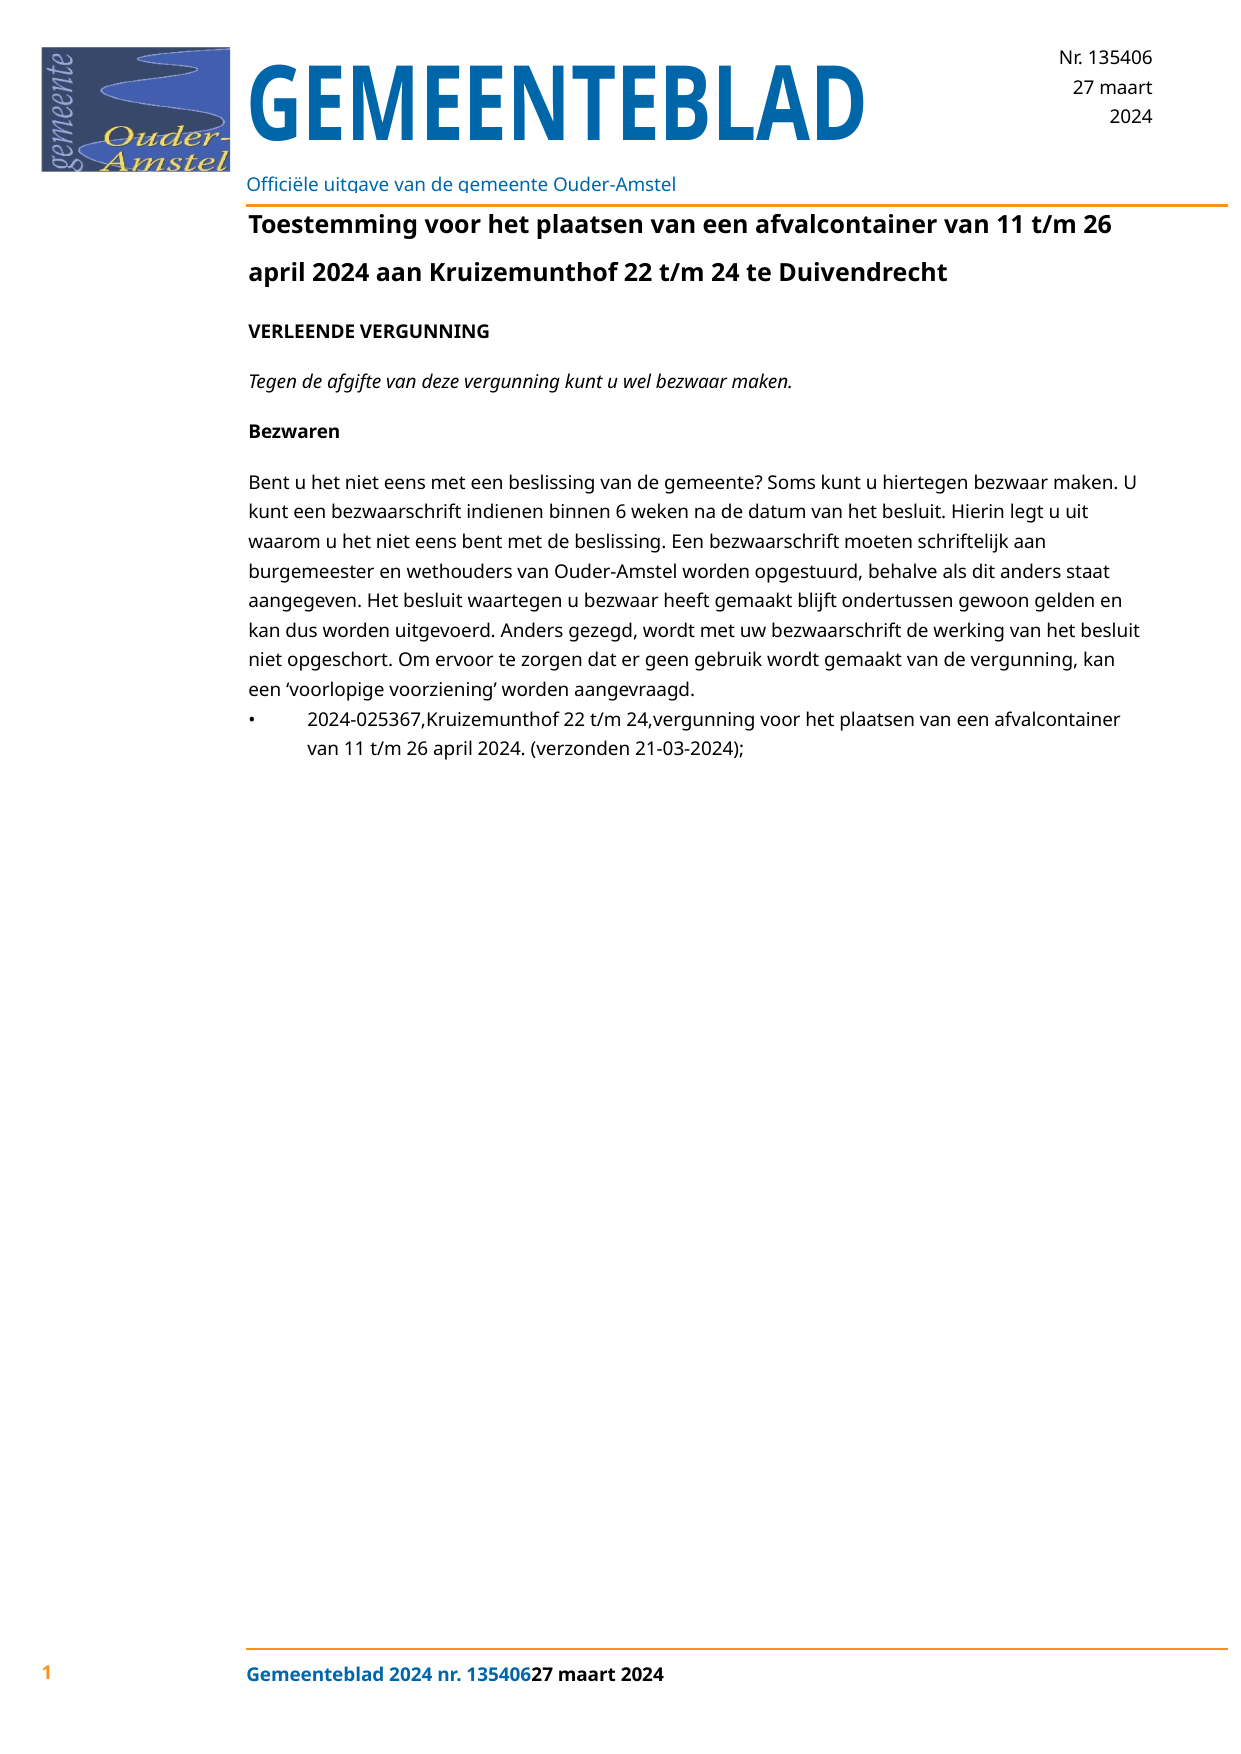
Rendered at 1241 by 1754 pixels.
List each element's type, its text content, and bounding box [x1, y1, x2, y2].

text Bezwaren [248, 419, 1152, 444]
list 2024-025367,Kruizemunthof 22 t/m 24,vergunning voor het plaatsen van een afvalcontainer van 11 t/m 26 april 2024. (verzonden 21-03-2024); [248, 706, 1152, 761]
text Toestemming voor het plaatsen van een afvalcontainer van 11 t/m 26 april 2024 aan Kruizemunthof 22 t/m 24 te Duivendrecht [248, 207, 1152, 288]
text VERLEENDE VERGUNNING [248, 318, 1152, 344]
text Bent u het niet eens met een beslissing van de gemeente? Soms kunt u hiertegen bezwaar maken. U kunt een bezwaarschrift indienen binnen 6 weken na de datum van het besluit. Hierin legt u uit waarom u het niet eens bent met de beslissing. Een bezwaarschrift moeten schriftelijk aan burgemeester en wethouders van Ouder-Amstel worden opgestuurd, behalve als dit anders staat aangegeven. Het besluit waartegen u bezwaar heeft gemaakt blijft ondertussen gewoon gelden en kan dus worden uitgevoerd. Anders gezegd, wordt met uw bezwaarschrift de werking van het besluit niet opgeschort. Om ervoor te zorgen dat er geen gebruik wordt gemaakt van de vergunning, kan een ‘voorlopige voorziening’ worden aangevraagd. [248, 469, 1152, 702]
picture [41, 47, 231, 172]
text Tegen de afgifte van deze vergunning kunt u wel bezwaar maken. [248, 368, 1152, 394]
